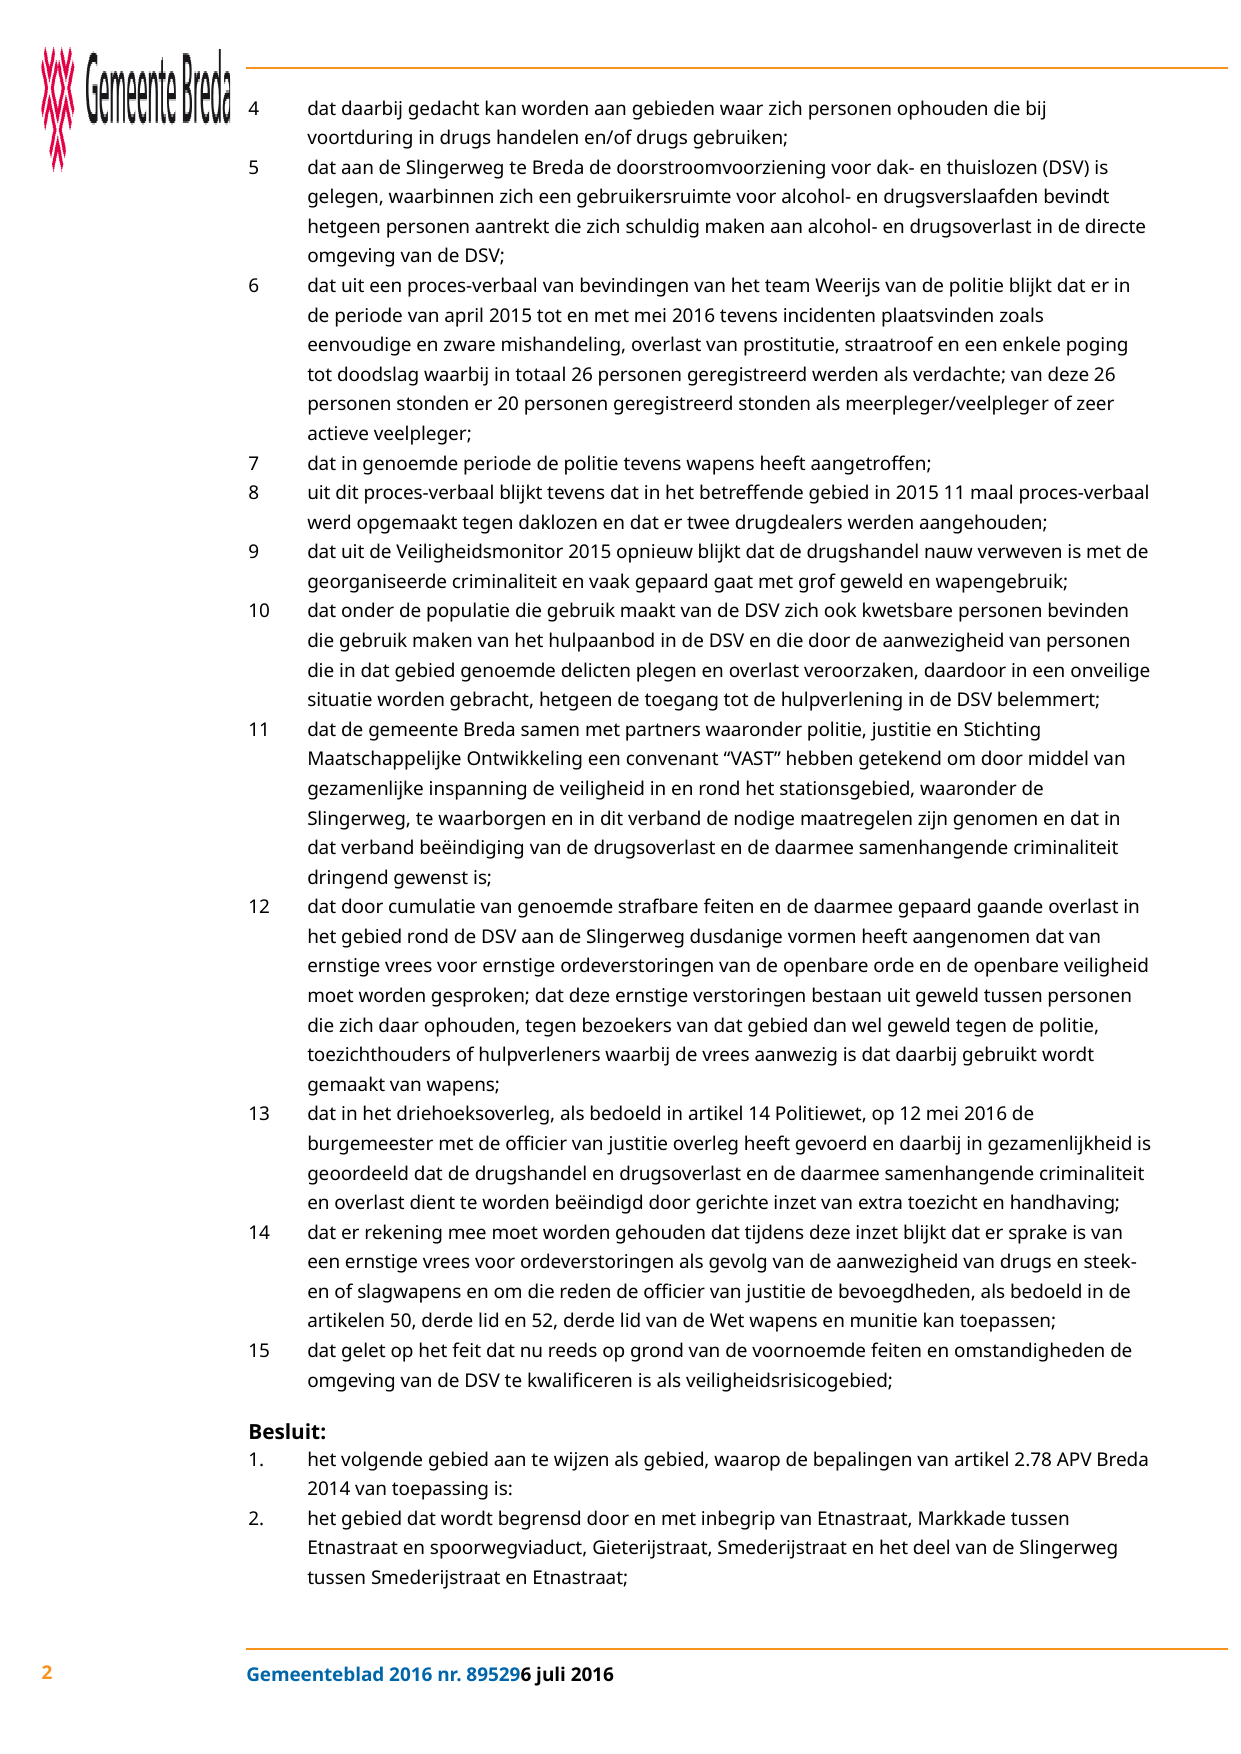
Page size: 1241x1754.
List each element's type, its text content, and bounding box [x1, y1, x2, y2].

list het gebied dat wordt begrensd door en met inbegrip van Etnastraat, Markkade tussen Etnastraat en spoorwegviaduct, Gieterijstraat, Smederijstraat en het deel van de Slingerweg tussen Smederijstraat en Etnastraat; [248, 1505, 1152, 1590]
list dat aan de Slingerweg te Breda de doorstroomvoorziening voor dak- en thuislozen (DSV) is gelegen, waarbinnen zich een gebruikersruimte voor alcohol- en drugsverslaafden bevindt hetgeen personen aantrekt die zich schuldig maken aan alcohol- en drugsoverlast in de directe omgeving van de DSV; [248, 154, 1152, 268]
list dat door cumulatie van genoemde strafbare feiten en de daarmee gepaard gaande overlast in het gebied rond de DSV aan de Slingerweg dusdanige vormen heeft aangenomen dat van ernstige vrees voor ernstige ordeverstoringen van de openbare orde en de openbare veiligheid moet worden gesproken; dat deze ernstige verstoringen bestaan uit geweld tussen personen die zich daar ophouden, tegen bezoekers van dat gebied dan wel geweld tegen de politie, toezichthouders of hulpverleners waarbij de vrees aanwezig is dat daarbij gebruikt wordt gemaakt van wapens; [248, 893, 1152, 1097]
list dat gelet op het feit dat nu reeds op grond van de voornoemde feiten en omstandigheden de omgeving van de DSV te kwalificeren is als veiligheidsrisicogebied; [248, 1337, 1152, 1393]
list dat onder de populatie die gebruik maakt van de DSV zich ook kwetsbare personen bevinden die gebruik maken van het hulpaanbod in de DSV en die door de aanwezigheid van personen die in dat gebied genoemde delicten plegen en overlast veroorzaken, daardoor in een onveilige situatie worden gebracht, hetgeen de toegang tot de hulpverlening in de DSV belemmert; [248, 598, 1152, 712]
list dat uit een proces-verbaal van bevindingen van het team Weerijs van de politie blijkt dat er in de periode van april 2015 tot en met mei 2016 tevens incidenten plaatsvinden zoals eenvoudige en zware mishandeling, overlast van prostitutie, straatroof en een enkele poging tot doodslag waarbij in totaal 26 personen geregistreerd werden als verdachte; van deze 26 personen stonden er 20 personen geregistreerd stonden als meerpleger/veelpleger of zeer actieve veelpleger; [248, 272, 1152, 446]
list uit dit proces-verbaal blijkt tevens dat in het betreffende gebied in 2015 11 maal proces-verbaal werd opgemaakt tegen daklozen en dat er twee drugdealers werden aangehouden; [248, 479, 1152, 535]
list dat daarbij gedacht kan worden aan gebieden waar zich personen ophouden die bij voortduring in drugs handelen en/of drugs gebruiken; [248, 95, 1152, 150]
text Besluit: [248, 1417, 1152, 1446]
list dat er rekening mee moet worden gehouden dat tijdens deze inzet blijkt dat er sprake is van een ernstige vrees voor ordeverstoringen als gevolg van de aanwezigheid van drugs en steek- en of slagwapens en om die reden de officier van justitie de bevoegdheden, als bedoeld in de artikelen 50, derde lid en 52, derde lid van de Wet wapens en munitie kan toepassen; [248, 1219, 1152, 1333]
list dat de gemeente Breda samen met partners waaronder politie, justitie en Stichting Maatschappelijke Ontwikkeling een convenant “VAST” hebben getekend om door middel van gezamenlijke inspanning de veiligheid in en rond het stationsgebied, waaronder de Slingerweg, te waarborgen en in dit verband de nodige maatregelen zijn genomen en dat in dat verband beëindiging van de drugsoverlast en de daarmee samenhangende criminaliteit dringend gewenst is; [248, 716, 1152, 890]
list dat uit de Veiligheidsmonitor 2015 opnieuw blijkt dat de drugshandel nauw verweven is met de georganiseerde criminaliteit en vaak gepaard gaat met grof geweld en wapengebruik; [248, 538, 1152, 594]
list dat in het driehoeksoverleg, als bedoeld in artikel 14 Politiewet, op 12 mei 2016 de burgemeester met de officier van justitie overleg heeft gevoerd en daarbij in gezamenlijkheid is geoordeeld dat de drugshandel en drugsoverlast en de daarmee samenhangende criminaliteit en overlast dient te worden beëindigd door gerichte inzet van extra toezicht en handhaving; [248, 1101, 1152, 1215]
list dat in genoemde periode de politie tevens wapens heeft aangetroffen; [248, 450, 1152, 476]
picture [41, 47, 231, 172]
list het volgende gebied aan te wijzen als gebied, waarop de bepalingen van artikel 2.78 APV Breda 2014 van toepassing is: [248, 1446, 1152, 1501]
